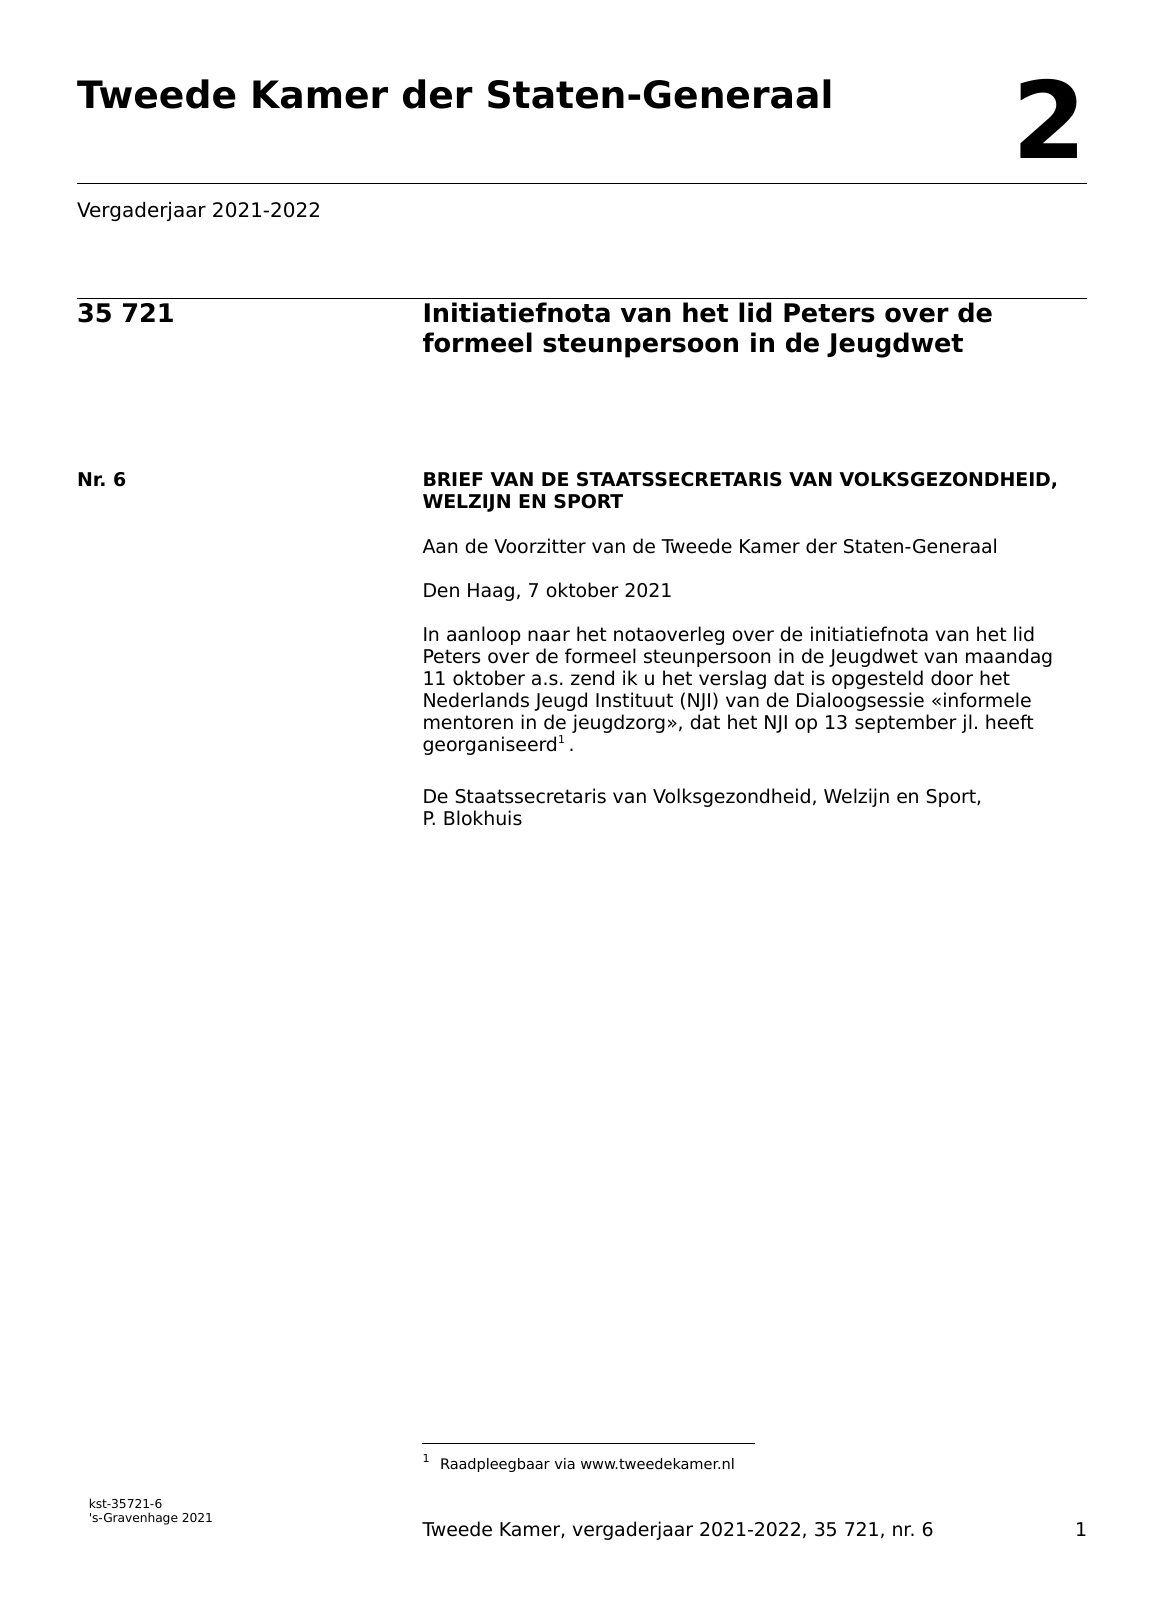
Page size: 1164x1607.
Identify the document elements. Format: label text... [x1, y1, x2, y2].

text 's-Gravenhage 2021 [88, 1511, 323, 1525]
text kst-35721-6 [88, 1497, 323, 1511]
table_header 2 [886, 59, 1087, 183]
subtitle Nr. 6 BRIEF VAN DE STAATSSECRETARIS VAN VOLKSGEZONDHEID, WELZIJN EN SPORT [77, 469, 1087, 513]
text Raadpleegbaar via www.tweedekamer.nl [422, 1452, 1087, 1474]
text De Staatssecretaris van Volksgezondheid, Welzijn en Sport, P. Blokhuis [422, 786, 1087, 830]
text In aanloop naar het notaoverleg over de initiatiefnota van het lid Peters over de formeel steunpersoon in de Jeugdwet van maandag 11 oktober a.s. zend ik u het verslag dat is opgesteld door het Nederlands Jeugd Instituut (NJI) van de Dialoogsessie «informele mentoren in de jeugdzorg», dat het NJI op 13 september jl. heeft georganiseerd. [422, 624, 1087, 756]
text Aan de Voorzitter van de Tweede Kamer der Staten-Generaal [422, 536, 1087, 557]
subtitle 35 721 Initiatiefnota van het lid Peters over de formeel steunpersoon in de Jeugdwet [77, 299, 1087, 358]
text Den Haag, 7 oktober 2021 [422, 580, 1087, 602]
table_cell Vergaderjaar 2021-2022 [77, 184, 1087, 298]
table_header Tweede Kamer der Staten-Generaal [77, 59, 886, 183]
